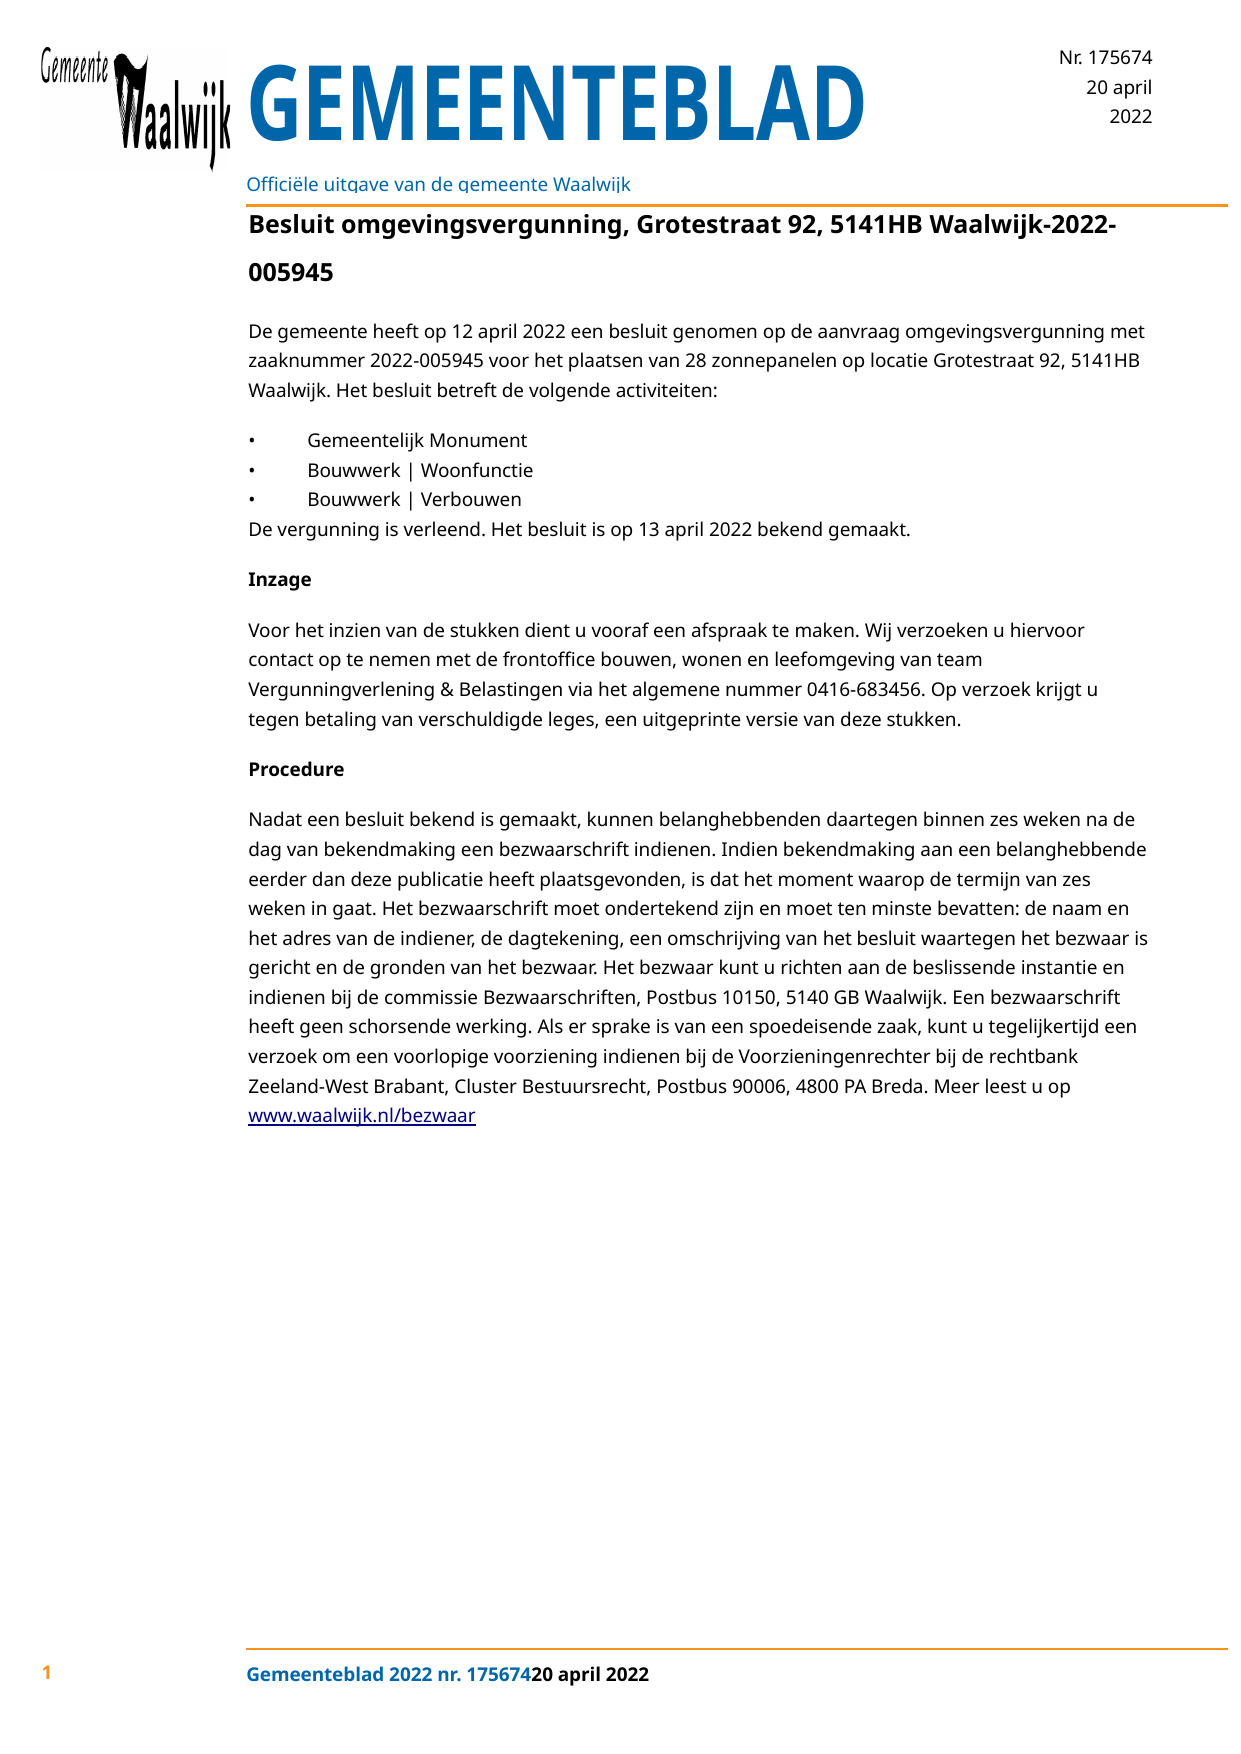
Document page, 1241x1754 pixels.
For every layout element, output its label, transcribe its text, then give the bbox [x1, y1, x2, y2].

text Voor het inzien van de stukken dient u vooraf een afspraak te maken. Wij verzoeken u hiervoor contact op te nemen met de frontoffice bouwen, wonen en leefomgeving van team Vergunningverlening & Belastingen via het algemene nummer 0416-683456. Op verzoek krijgt u tegen betaling van verschuldigde leges, een uitgeprinte versie van deze stukken. [248, 617, 1152, 732]
list Bouwwerk | Woonfunctie [248, 457, 1152, 483]
list Bouwwerk | Verbouwen [248, 487, 1152, 512]
text De vergunning is verleend. Het besluit is op 13 april 2022 bekend gemaakt. [248, 516, 1152, 542]
text Procedure [248, 756, 1152, 782]
text Besluit omgevingsvergunning, Grotestraat 92, 5141HB Waalwijk-2022-005945 [248, 207, 1152, 288]
text De gemeente heeft op 12 april 2022 een besluit genomen op de aanvraag omgevingsvergunning met zaaknummer 2022-005945 voor het plaatsen van 28 zonnepanelen op locatie Grotestraat 92, 5141HB Waalwijk. Het besluit betreft de volgende activiteiten: [248, 318, 1152, 403]
list Gemeentelijk Monument [248, 427, 1152, 453]
picture [41, 47, 231, 172]
text Inzage [248, 567, 1152, 592]
text Nadat een besluit bekend is gemaakt, kunnen belanghebbenden daartegen binnen zes weken na de dag van bekendmaking een bezwaarschrift indienen. Indien bekendmaking aan een belanghebbende eerder dan deze publicatie heeft plaatsgevonden, is dat het moment waarop de termijn van zes weken in gaat. Het bezwaarschrift moet ondertekend zijn en moet ten minste bevatten: de naam en het adres van de indiener, de dagtekening, een omschrijving van het besluit waartegen het bezwaar is gericht en de gronden van het bezwaar. Het bezwaar kunt u richten aan de beslissende instantie en indienen bij de commissie Bezwaarschriften, Postbus 10150, 5140 GB Waalwijk. Een bezwaarschrift heeft geen schorsende werking. Als er sprake is van een spoedeisende zaak, kunt u tegelijkertijd een verzoek om een voorlopige voorziening indienen bij de Voorzieningenrechter bij de rechtbank Zeeland-West Brabant, Cluster Bestuursrecht, Postbus 90006, 4800 PA Breda. Meer leest u op www.waalwijk.nl/bezwaar [248, 807, 1152, 1128]
